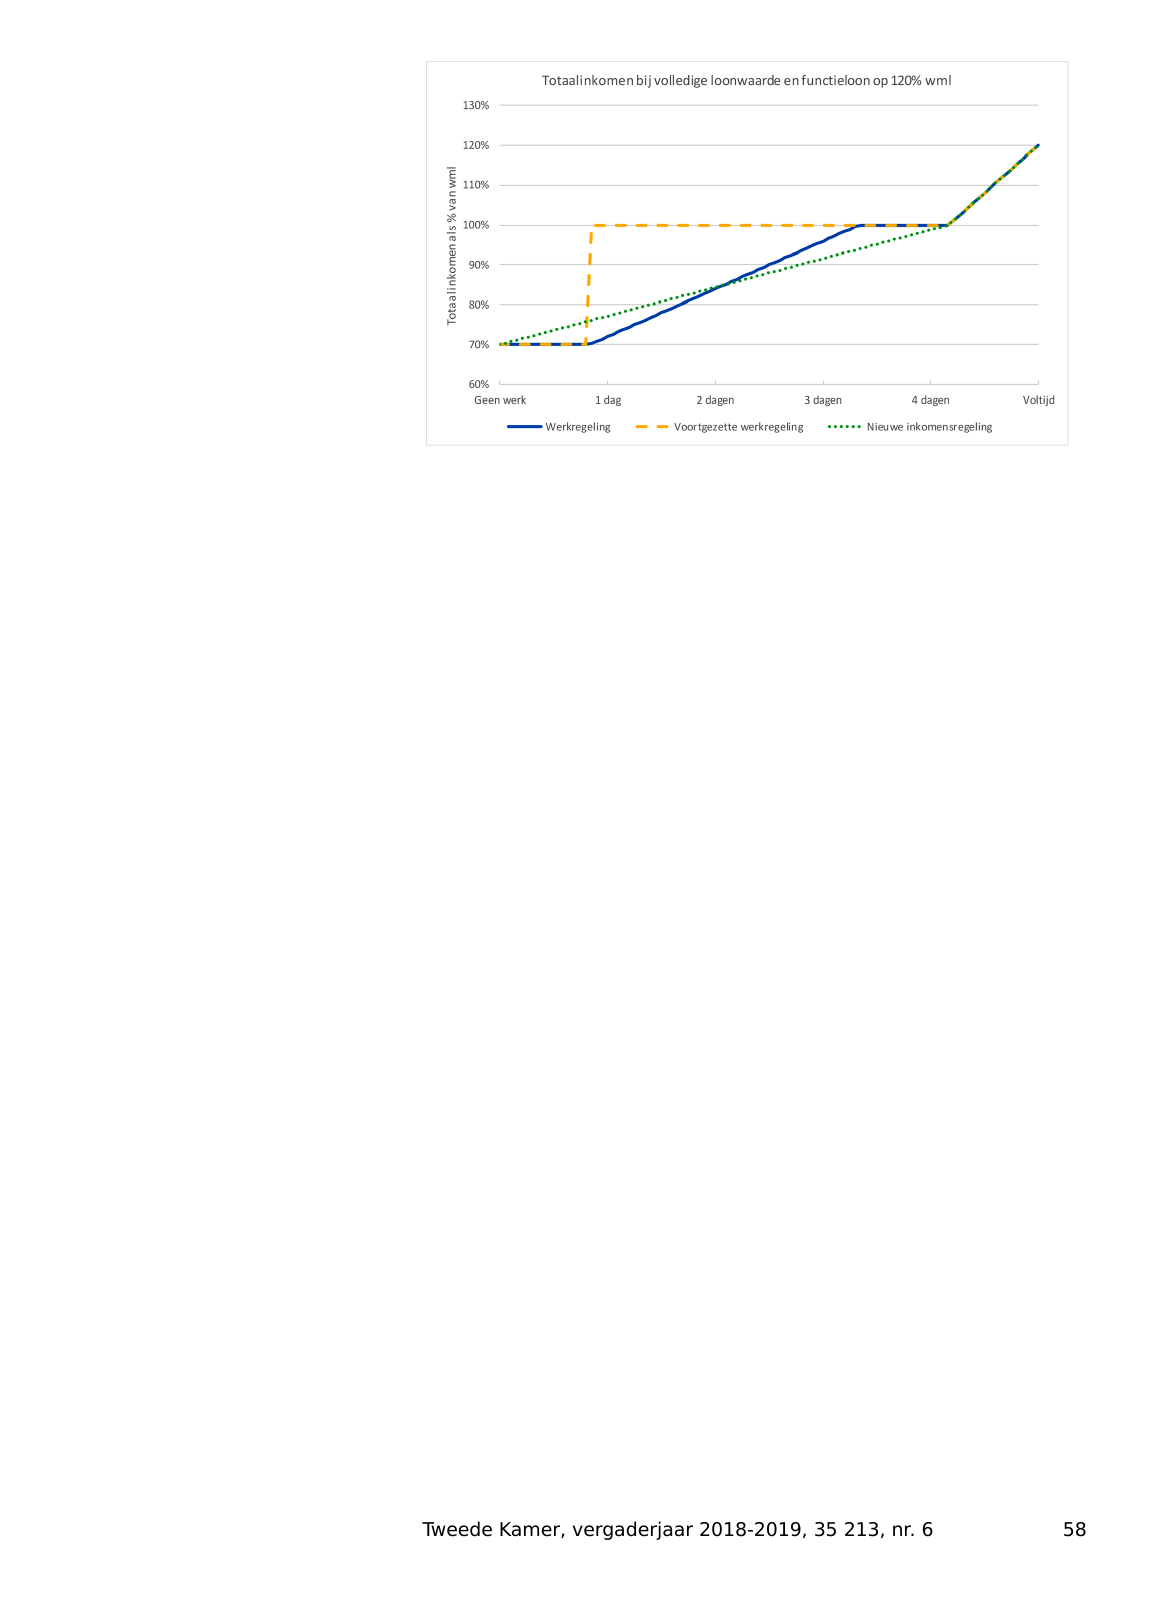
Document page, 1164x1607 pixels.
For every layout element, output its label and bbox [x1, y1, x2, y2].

picture [422, 59, 1072, 449]
